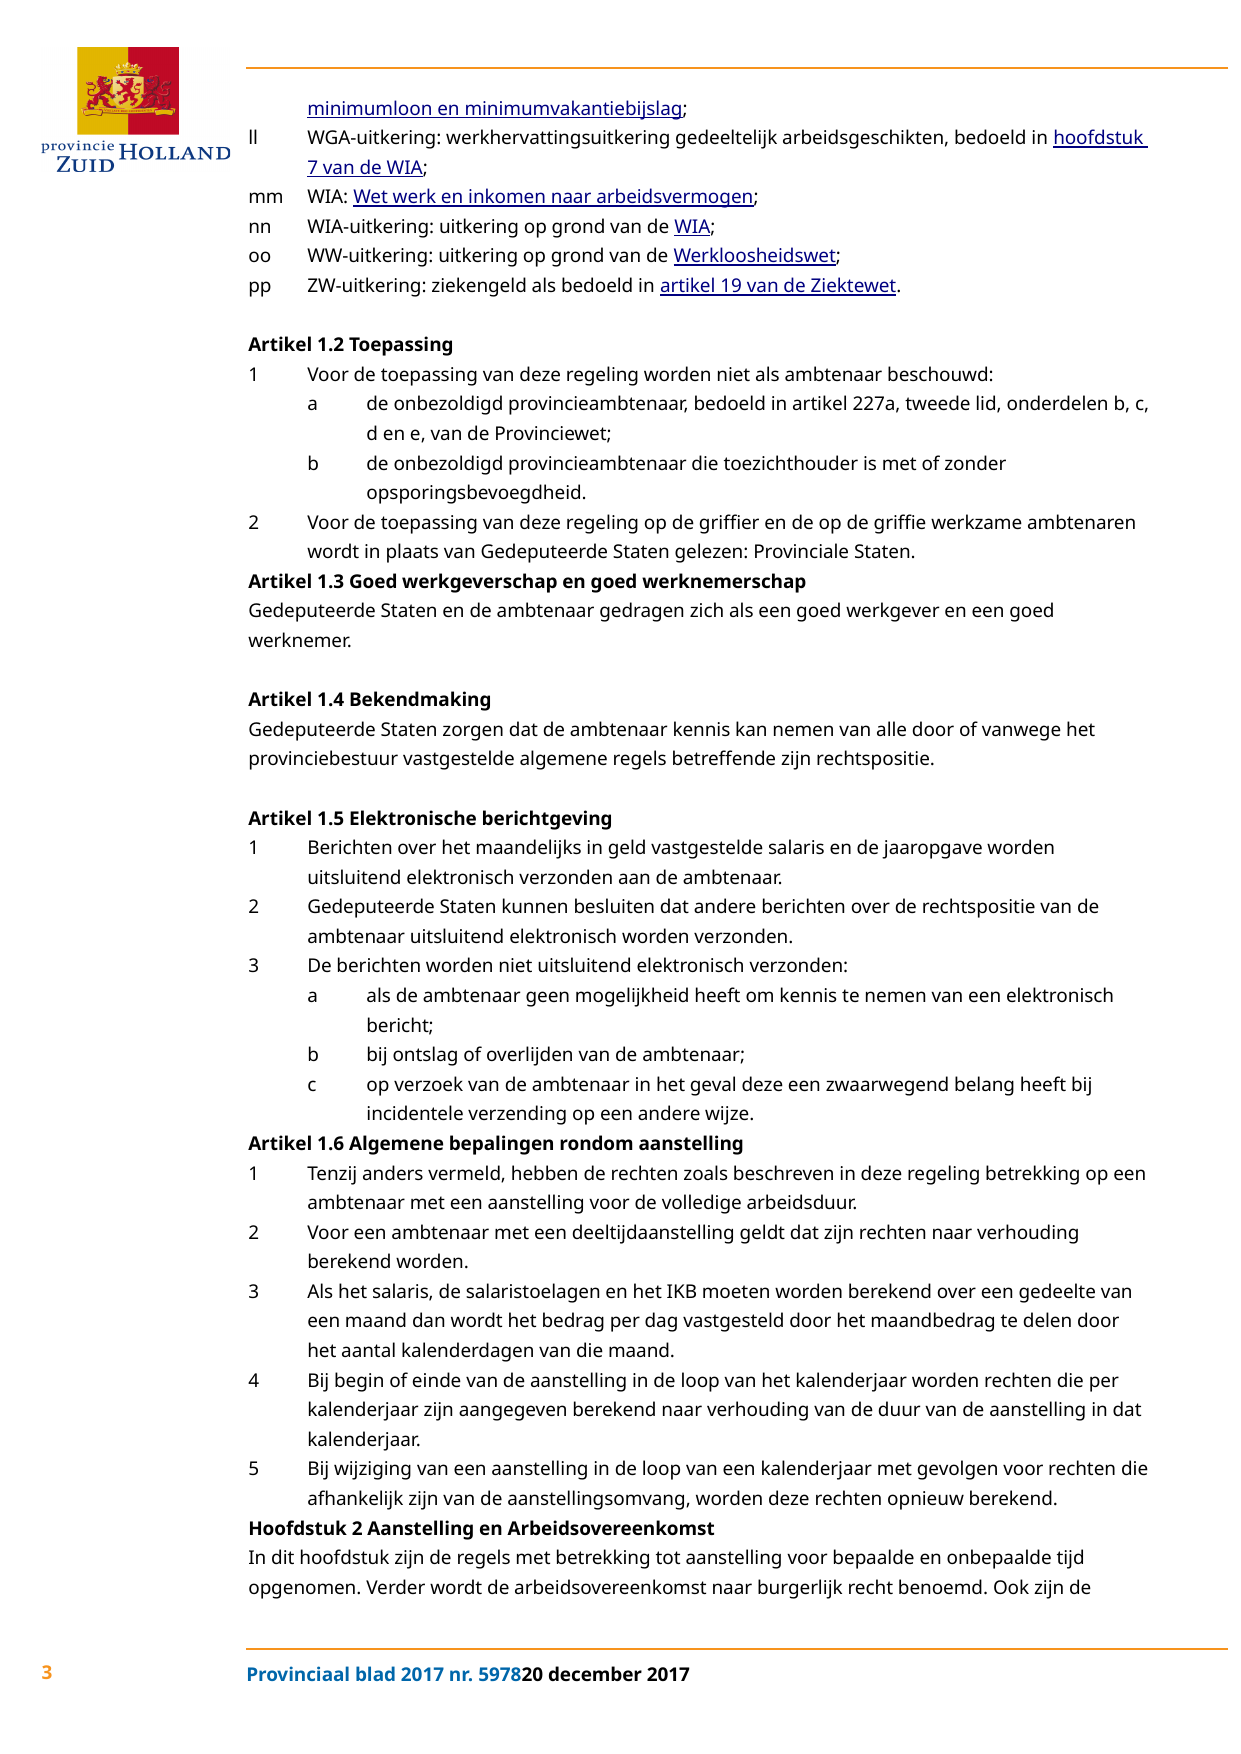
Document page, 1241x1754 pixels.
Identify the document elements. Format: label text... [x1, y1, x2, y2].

text Artikel 1.6 Algemene bepalingen rondom aanstelling [248, 1130, 1152, 1156]
text Artikel 1.2 Toepassing [248, 331, 1152, 357]
list WIA-uitkering: uitkering op grond van de WIA; [248, 213, 1152, 239]
list WIA: Wet werk en inkomen naar arbeidsvermogen; [248, 183, 1152, 209]
list Tenzij anders vermeld, hebben de rechten zoals beschreven in deze regeling betrekking op een ambtenaar met een aanstelling voor de volledige arbeidsduur. [248, 1160, 1152, 1215]
list Berichten over het maandelijks in geld vastgestelde salaris en de jaaropgave worden uitsluitend elektronisch verzonden aan de ambtenaar. [248, 834, 1152, 890]
list de onbezoldigd provincieambtenaar, bedoeld in artikel 227a, tweede lid, onderdelen b, c, d en e, van de Provinciewet; [307, 391, 1152, 446]
picture [41, 47, 231, 172]
list Bij begin of einde van de aanstelling in de loop van het kalenderjaar worden rechten die per kalenderjaar zijn aangegeven berekend naar verhouding van de duur van de aanstelling in dat kalenderjaar. [248, 1367, 1152, 1452]
list Gedeputeerde Staten kunnen besluiten dat andere berichten over de rechtspositie van de ambtenaar uitsluitend elektronisch worden verzonden. [248, 893, 1152, 949]
list WW-uitkering: uitkering op grond van de Werkloosheidswet; [248, 243, 1152, 268]
list Bij wijziging van een aanstelling in de loop van een kalenderjaar met gevolgen voor rechten die afhankelijk zijn van de aanstellingsomvang, worden deze rechten opnieuw berekend. [248, 1456, 1152, 1511]
list WGA-uitkering: werkhervattingsuitkering gedeeltelijk arbeidsgeschikten, bedoeld in hoofdstuk 7 van de WIA; [248, 124, 1152, 180]
list Voor de toepassing van deze regeling op de griffier en de op de griffie werkzame ambtenaren wordt in plaats van Gedeputeerde Staten gelezen: Provinciale Staten. [248, 509, 1152, 564]
list Als het salaris, de salaristoelagen en het IKB moeten worden berekend over een gedeelte van een maand dan wordt het bedrag per dag vastgesteld door het maandbedrag te delen door het aantal kalenderdagen van die maand. [248, 1278, 1152, 1363]
list als de ambtenaar geen mogelijkheid heeft om kennis te nemen van een elektronisch bericht; [307, 982, 1152, 1038]
text Artikel 1.3 Goed werkgeverschap en goed werknemerschap [248, 568, 1152, 594]
list de onbezoldigd provincieambtenaar die toezichthouder is met of zonder opsporingsbevoegdheid. [307, 450, 1152, 505]
text Hoofdstuk 2 Aanstelling en Arbeidsovereenkomst [248, 1515, 1152, 1541]
text Artikel 1.4 Bekendmaking [248, 686, 1152, 712]
text In dit hoofdstuk zijn de regels met betrekking tot aanstelling voor bepaalde en onbepaalde tijd opgenomen. Verder wordt de arbeidsovereenkomst naar burgerlijk recht benoemd. Ook zijn de [248, 1544, 1152, 1600]
text Gedeputeerde Staten en de ambtenaar gedragen zich als een goed werkgever en een goed werknemer. [248, 598, 1152, 653]
list De berichten worden niet uitsluitend elektronisch verzonden: [248, 953, 1152, 978]
list ZW-uitkering: ziekengeld als bedoeld in artikel 19 van de Ziektewet. [248, 272, 1152, 298]
list bij ontslag of overlijden van de ambtenaar; [307, 1041, 1152, 1067]
list Voor de toepassing van deze regeling worden niet als ambtenaar beschouwd: [248, 361, 1152, 387]
text Gedeputeerde Staten zorgen dat de ambtenaar kennis kan nemen van alle door of vanwege het provinciebestuur vastgestelde algemene regels betreffende zijn rechtspositie. [248, 716, 1152, 771]
text Artikel 1.5 Elektronische berichtgeving [248, 805, 1152, 831]
list op verzoek van de ambtenaar in het geval deze een zwaarwegend belang heeft bij incidentele verzending op een andere wijze. [307, 1071, 1152, 1126]
list minimumloon en minimumvakantiebijslag; [248, 95, 1152, 121]
list Voor een ambtenaar met een deeltijdaanstelling geldt dat zijn rechten naar verhouding berekend worden. [248, 1219, 1152, 1274]
